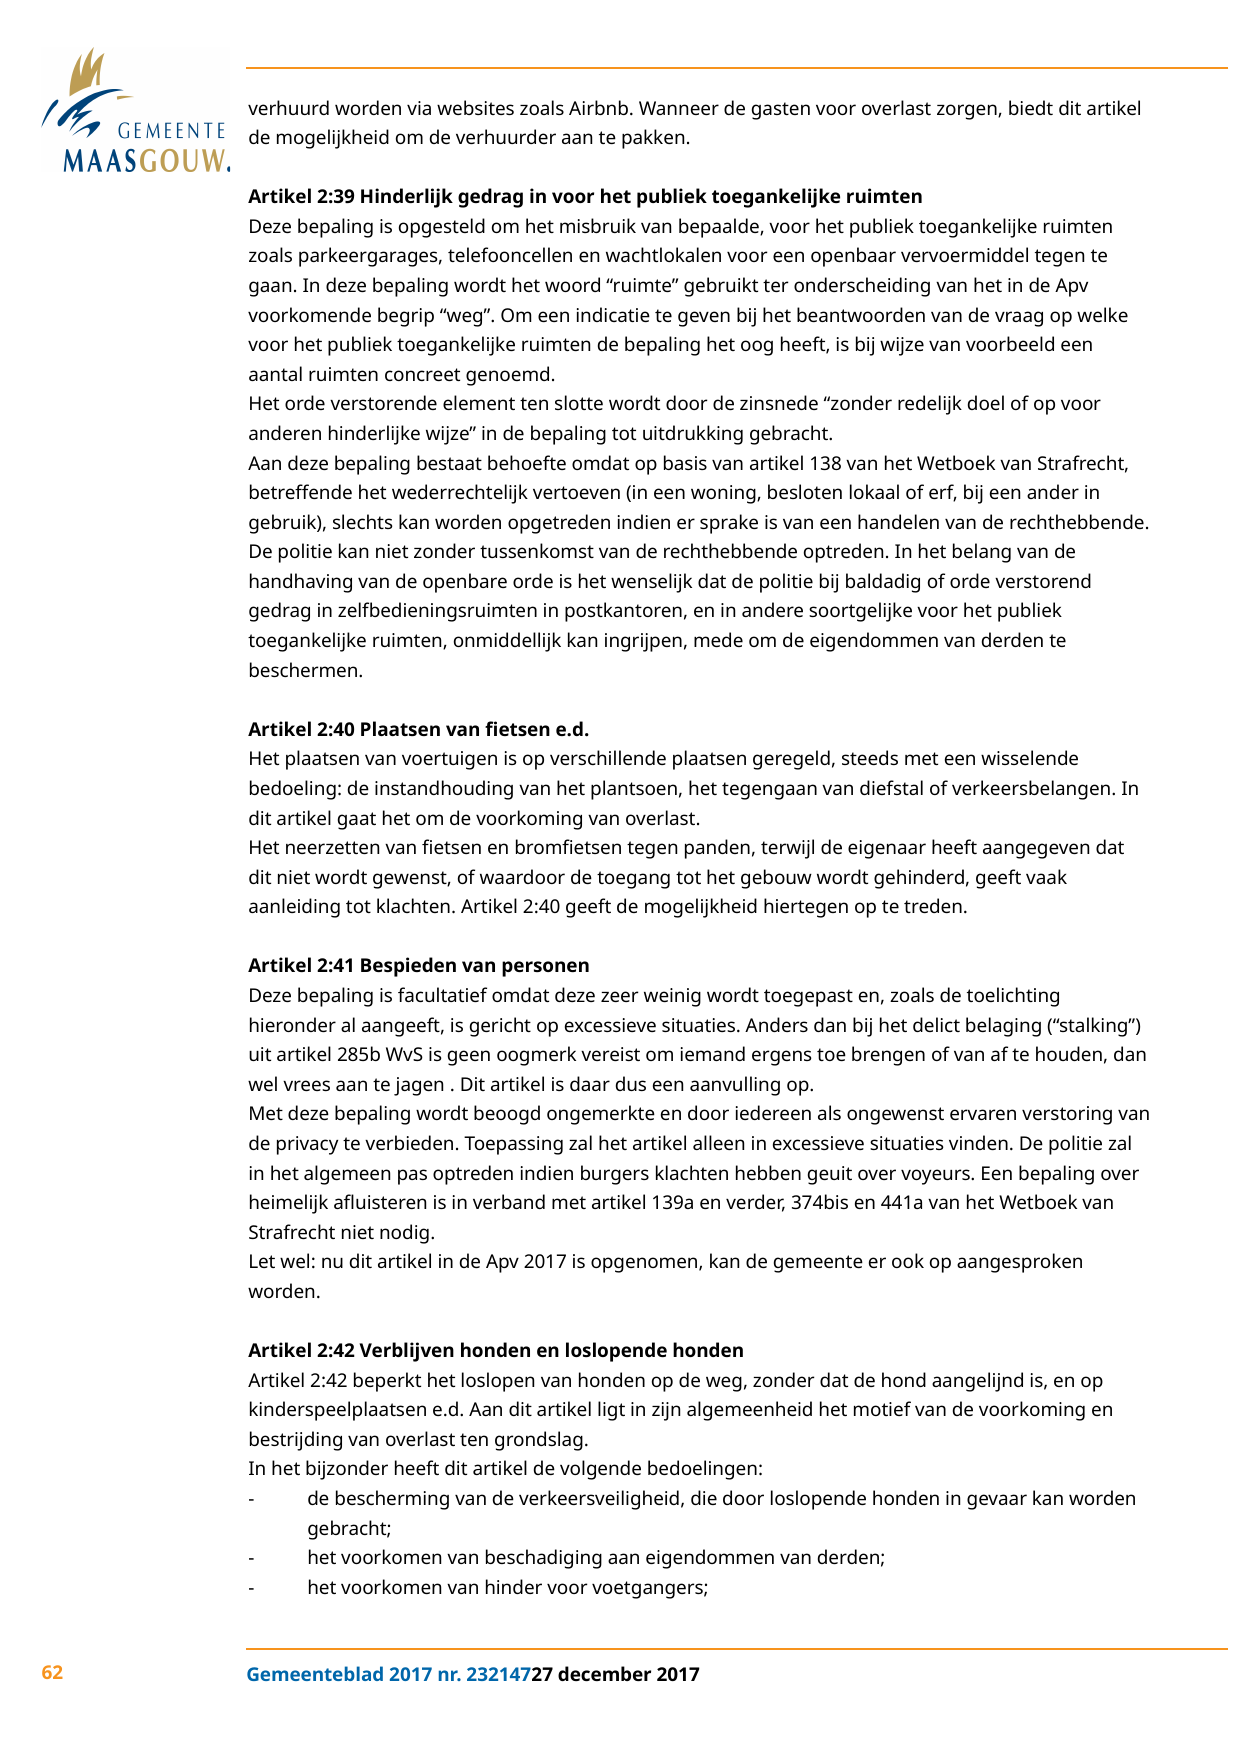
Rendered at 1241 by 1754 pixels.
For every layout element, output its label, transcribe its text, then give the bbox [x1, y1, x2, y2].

text Artikel 2:39 Hinderlijk gedrag in voor het publiek toegankelijke ruimten [248, 183, 1152, 209]
text Het plaatsen van voertuigen is op verschillende plaatsen geregeld, steeds met een wisselende bedoeling: de instandhouding van het plantsoen, het tegengaan van diefstal of verkeersbelangen. In dit artikel gaat het om de voorkoming van overlast. [248, 746, 1152, 831]
text verhuurd worden via websites zoals Airbnb. Wanneer de gasten voor overlast zorgen, biedt dit artikel de mogelijkheid om de verhuurder aan te pakken. [248, 95, 1152, 150]
picture [41, 47, 231, 172]
text Het neerzetten van fietsen en bromfietsen tegen panden, terwijl de eigenaar heeft aangegeven dat dit niet wordt gewenst, of waardoor de toegang tot het gebouw wordt gehinderd, geeft vaak aanleiding tot klachten. Artikel 2:40 geeft de mogelijkheid hiertegen op te treden. [248, 834, 1152, 919]
text Deze bepaling is opgesteld om het misbruik van bepaalde, voor het publiek toegankelijke ruimten zoals parkeergarages, telefooncellen en wachtlokalen voor een openbaar vervoermiddel tegen te gaan. In deze bepaling wordt het woord “ruimte” gebruikt ter onderscheiding van het in de Apv voorkomende begrip “weg”. Om een indicatie te geven bij het beantwoorden van de vraag op welke voor het publiek toegankelijke ruimten de bepaling het oog heeft, is bij wijze van voorbeeld een aantal ruimten concreet genoemd. [248, 213, 1152, 387]
text Artikel 2:42 Verblijven honden en loslopende honden [248, 1337, 1152, 1363]
list het voorkomen van beschadiging aan eigendommen van derden; [248, 1544, 1152, 1570]
text In het bijzonder heeft dit artikel de volgende bedoelingen: [248, 1456, 1152, 1481]
text Artikel 2:40 Plaatsen van fietsen e.d. [248, 716, 1152, 742]
text Deze bepaling is facultatief omdat deze zeer weinig wordt toegepast en, zoals de toelichting hieronder al aangeeft, is gericht op excessieve situaties. Anders dan bij het delict belaging (“stalking”) uit artikel 285b WvS is geen oogmerk vereist om iemand ergens toe brengen of van af te houden, dan wel vrees aan te jagen . Dit artikel is daar dus een aanvulling op. [248, 982, 1152, 1097]
text Artikel 2:42 beperkt het loslopen van honden op de weg, zonder dat de hond aangelijnd is, en op kinderspeelplaatsen e.d. Aan dit artikel ligt in zijn algemeenheid het motief van de voorkoming en bestrijding van overlast ten grondslag. [248, 1367, 1152, 1452]
text Aan deze bepaling bestaat behoefte omdat op basis van artikel 138 van het Wetboek van Strafrecht, betreffende het wederrechtelijk vertoeven (in een woning, besloten lokaal of erf, bij een ander in gebruik), slechts kan worden opgetreden indien er sprake is van een handelen van de rechthebbende. De politie kan niet zonder tussenkomst van de rechthebbende optreden. In het belang van de handhaving van de openbare orde is het wenselijk dat de politie bij baldadig of orde verstorend gedrag in zelfbedieningsruimten in postkantoren, en in andere soortgelijke voor het publiek toegankelijke ruimten, onmiddellijk kan ingrijpen, mede om de eigendommen van derden te beschermen. [248, 450, 1152, 683]
text Het orde verstorende element ten slotte wordt door de zinsnede “zonder redelijk doel of op voor anderen hinderlijke wijze” in de bepaling tot uitdrukking gebracht. [248, 391, 1152, 446]
text Met deze bepaling wordt beoogd ongemerkte en door iedereen als ongewenst ervaren verstoring van de privacy te verbieden. Toepassing zal het artikel alleen in excessieve situaties vinden. De politie zal in het algemeen pas optreden indien burgers klachten hebben geuit over voyeurs. Een bepaling over heimelijk afluisteren is in verband met artikel 139a en verder, 374bis en 441a van het Wetboek van Strafrecht niet nodig. [248, 1101, 1152, 1245]
list het voorkomen van hinder voor voetgangers; [248, 1574, 1152, 1600]
text Artikel 2:41 Bespieden van personen [248, 953, 1152, 978]
text Let wel: nu dit artikel in de Apv 2017 is opgenomen, kan de gemeente er ook op aangesproken worden. [248, 1248, 1152, 1304]
list de bescherming van de verkeersveiligheid, die door loslopende honden in gevaar kan worden gebracht; [248, 1485, 1152, 1541]
